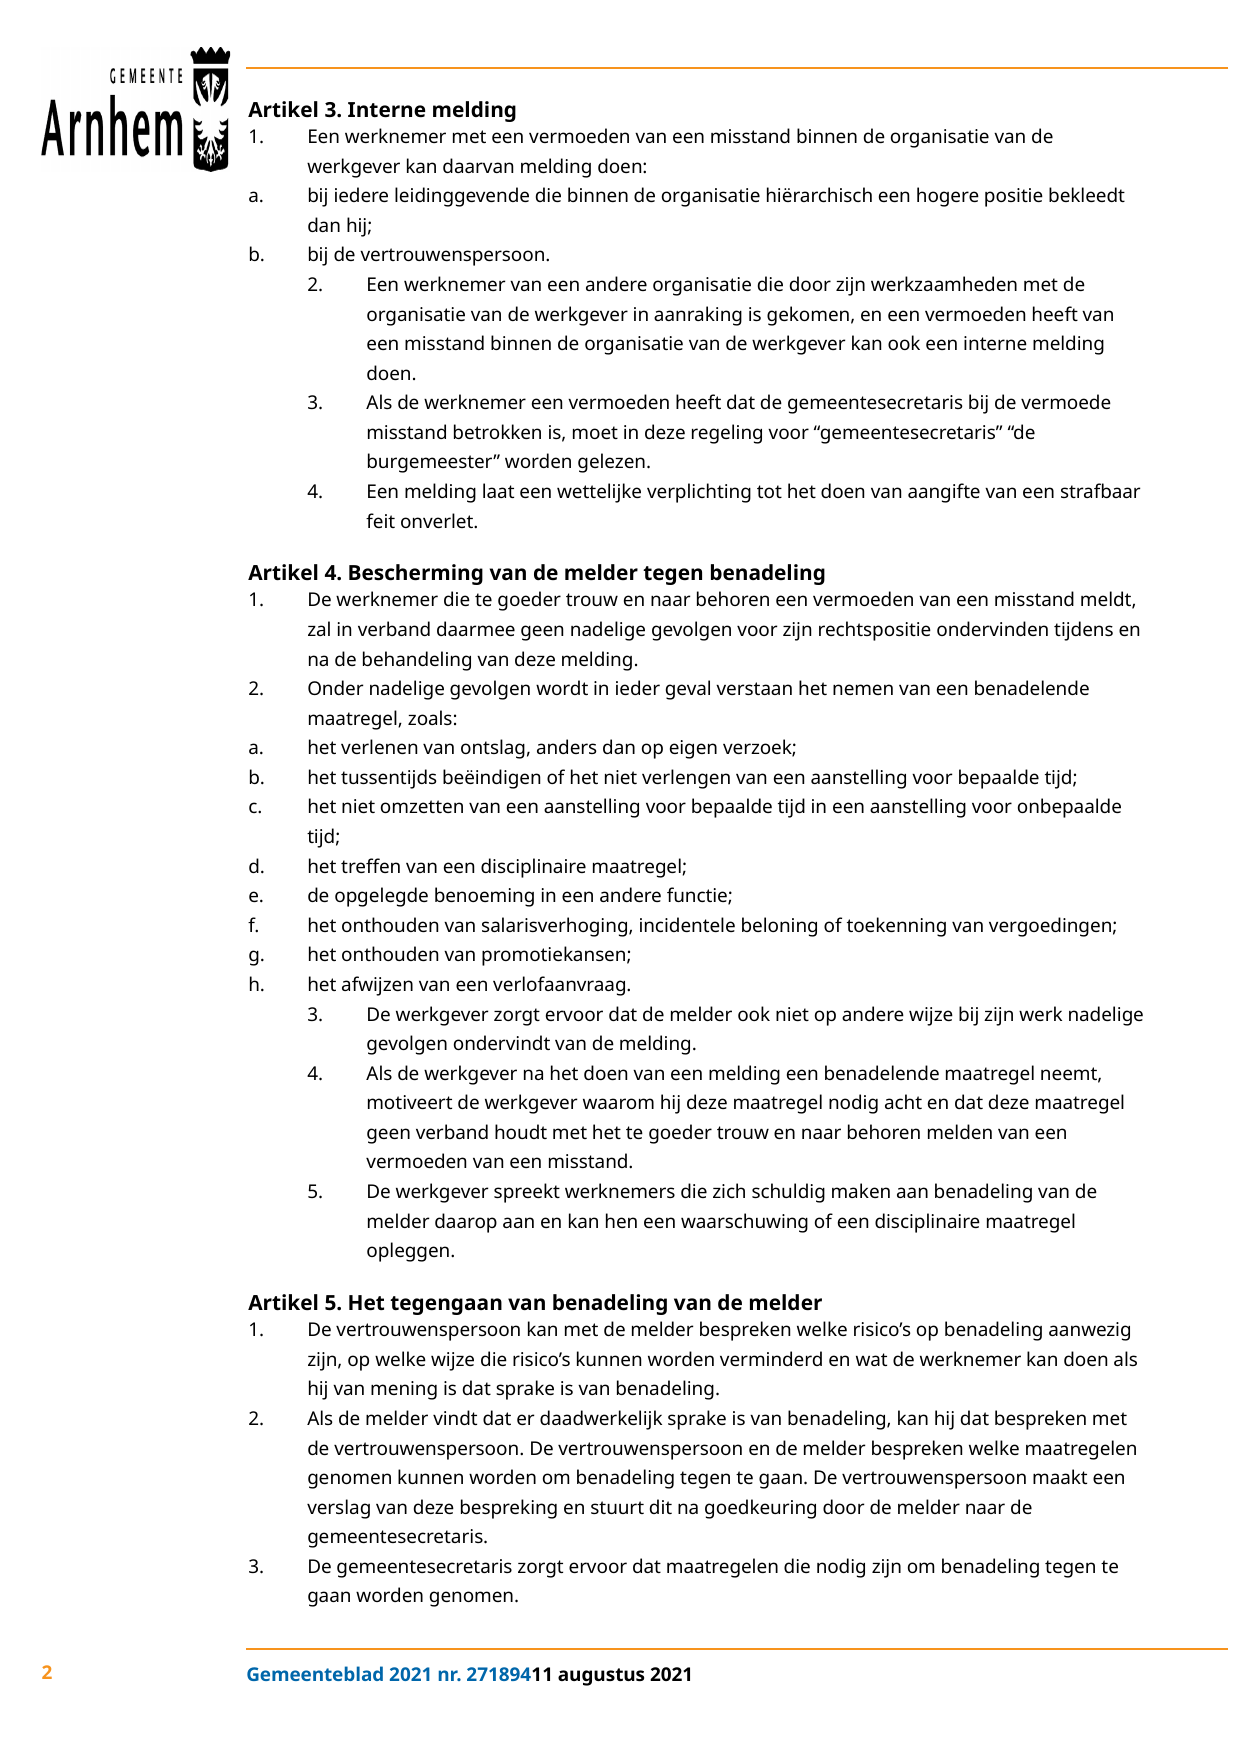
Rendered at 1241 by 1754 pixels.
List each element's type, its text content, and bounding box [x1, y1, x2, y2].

list het niet omzetten van een aanstelling voor bepaalde tijd in een aanstelling voor onbepaalde tijd; [248, 794, 1152, 849]
list het treffen van een disciplinaire maatregel; [248, 853, 1152, 879]
list het afwijzen van een verlofaanvraag. [248, 971, 1152, 997]
list Als de melder vindt dat er daadwerkelijk sprake is van benadeling, kan hij dat bespreken met de vertrouwenspersoon. De vertrouwenspersoon en de melder bespreken welke maatregelen genomen kunnen worden om benadeling tegen te gaan. De vertrouwenspersoon maakt een verslag van deze bespreking en stuurt dit na goedkeuring door de melder naar de gemeentesecretaris. [248, 1405, 1152, 1549]
list het verlenen van ontslag, anders dan op eigen verzoek; [248, 734, 1152, 760]
list de opgelegde benoeming in een andere functie; [248, 882, 1152, 908]
list De werkgever zorgt ervoor dat de melder ook niet op andere wijze bij zijn werk nadelige gevolgen ondervindt van de melding. [307, 1001, 1152, 1056]
list De vertrouwenspersoon kan met de melder bespreken welke risico’s op benadeling aanwezig zijn, op welke wijze die risico’s kunnen worden verminderd en wat de werknemer kan doen als hij van mening is dat sprake is van benadeling. [248, 1316, 1152, 1401]
list het tussentijds beëindigen of het niet verlengen van een aanstelling voor bepaalde tijd; [248, 764, 1152, 790]
list Als de werknemer een vermoeden heeft dat de gemeentesecretaris bij de vermoede misstand betrokken is, moet in deze regeling voor “gemeentesecretaris” “de burgemeester” worden gelezen. [307, 389, 1152, 474]
list Een werknemer met een vermoeden van een misstand binnen de organisatie van de werkgever kan daarvan melding doen: [248, 123, 1152, 178]
list bij de vertrouwenspersoon. [248, 242, 1152, 267]
text Artikel 3. Interne melding [248, 95, 1152, 123]
list Onder nadelige gevolgen wordt in ieder geval verstaan het nemen van een benadelende maatregel, zoals: [248, 675, 1152, 731]
list het onthouden van promotiekansen; [248, 942, 1152, 967]
list Een melding laat een wettelijke verplichting tot het doen van aangifte van een strafbaar feit onverlet. [307, 478, 1152, 533]
picture [41, 47, 231, 172]
list De gemeentesecretaris zorgt ervoor dat maatregelen die nodig zijn om benadeling tegen te gaan worden genomen. [248, 1553, 1152, 1608]
list De werknemer die te goeder trouw en naar behoren een vermoeden van een misstand meldt, zal in verband daarmee geen nadelige gevolgen voor zijn rechtspositie ondervinden tijdens en na de behandeling van deze melding. [248, 587, 1152, 672]
list Een werknemer van een andere organisatie die door zijn werkzaamheden met de organisatie van de werkgever in aanraking is gekomen, en een vermoeden heeft van een misstand binnen de organisatie van de werkgever kan ook een interne melding doen. [307, 271, 1152, 386]
text Artikel 4. Bescherming van de melder tegen benadeling [248, 558, 1152, 587]
list Als de werkgever na het doen van een melding een benadelende maatregel neemt, motiveert de werkgever waarom hij deze maatregel nodig acht en dat deze maatregel geen verband houdt met het te goeder trouw en naar behoren melden van een vermoeden van een misstand. [307, 1060, 1152, 1174]
list het onthouden van salarisverhoging, incidentele beloning of toekenning van vergoedingen; [248, 912, 1152, 938]
list bij iedere leidinggevende die binnen de organisatie hiërarchisch een hogere positie bekleedt dan hij; [248, 182, 1152, 238]
list De werkgever spreekt werknemers die zich schuldig maken aan benadeling van de melder daarop aan en kan hen een waarschuwing of een disciplinaire maatregel opleggen. [307, 1178, 1152, 1263]
text Artikel 5. Het tegengaan van benadeling van de melder [248, 1288, 1152, 1316]
